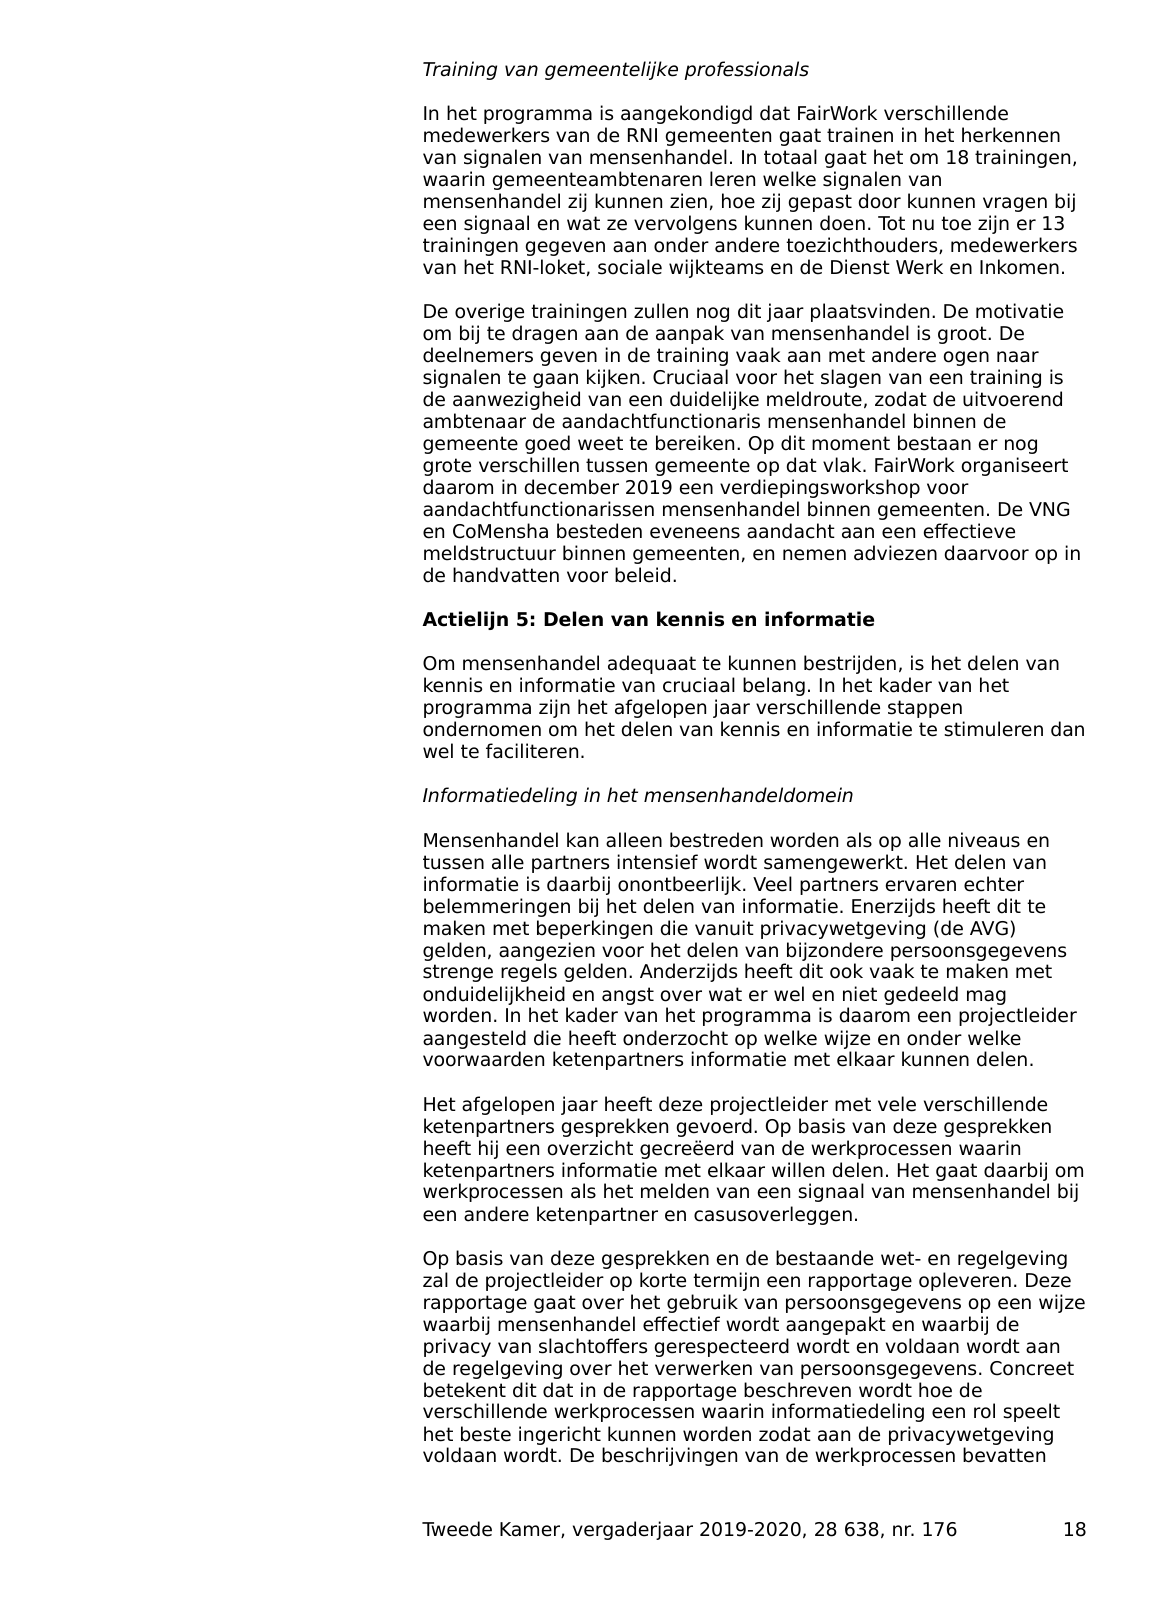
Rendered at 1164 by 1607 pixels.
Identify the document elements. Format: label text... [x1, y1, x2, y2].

subtitle Training van gemeentelijke professionals [422, 59, 1087, 81]
text Het afgelopen jaar heeft deze projectleider met vele verschillende ketenpartners gesprekken gevoerd. Op basis van deze gesprekken heeft hij een overzicht gecreëerd van de werkprocessen waarin ketenpartners informatie met elkaar willen delen. Het gaat daarbij om werkprocessen als het melden van een signaal van mensenhandel bij een andere ketenpartner en casusoverleggen. [422, 1093, 1087, 1225]
text In het programma is aangekondigd dat FairWork verschillende medewerkers van de RNI gemeenten gaat trainen in het herkennen van signalen van mensenhandel. In totaal gaat het om 18 trainingen, waarin gemeenteambtenaren leren welke signalen van mensenhandel zij kunnen zien, hoe zij gepast door kunnen vragen bij een signaal en wat ze vervolgens kunnen doen. Tot nu toe zijn er 13 trainingen gegeven aan onder andere toezichthouders, medewerkers van het RNI-loket, sociale wijkteams en de Dienst Werk en Inkomen. [422, 103, 1087, 279]
text Mensenhandel kan alleen bestreden worden als op alle niveaus en tussen alle partners intensief wordt samengewerkt. Het delen van informatie is daarbij onontbeerlijk. Veel partners ervaren echter belemmeringen bij het delen van informatie. Enerzijds heeft dit te maken met beperkingen die vanuit privacywetgeving (de AVG) gelden, aangezien voor het delen van bijzondere persoonsgegevens strenge regels gelden. Anderzijds heeft dit ook vaak te maken met onduidelijkheid en angst over wat er wel en niet gedeeld mag worden. In het kader van het programma is daarom een projectleider aangesteld die heeft onderzocht op welke wijze en onder welke voorwaarden ketenpartners informatie met elkaar kunnen delen. [422, 829, 1087, 1071]
subtitle Actielijn 5: Delen van kennis en informatie [422, 609, 1087, 631]
text Om mensenhandel adequaat te kunnen bestrijden, is het delen van kennis en informatie van cruciaal belang. In het kader van het programma zijn het afgelopen jaar verschillende stappen ondernomen om het delen van kennis en informatie te stimuleren dan wel te faciliteren. [422, 653, 1087, 763]
text Op basis van deze gesprekken en de bestaande wet- en regelgeving zal de projectleider op korte termijn een rapportage opleveren. Deze rapportage gaat over het gebruik van persoonsgegevens op een wijze waarbij mensenhandel effectief wordt aangepakt en waarbij de privacy van slachtoffers gerespecteerd wordt en voldaan wordt aan de regelgeving over het verwerken van persoonsgegevens. Concreet betekent dit dat in de rapportage beschreven wordt hoe de verschillende werkprocessen waarin informatiedeling een rol speelt het beste ingericht kunnen worden zodat aan de privacywetgeving voldaan wordt. De beschrijvingen van de werkprocessen bevatten [422, 1248, 1087, 1467]
subtitle Informatiedeling in het mensenhandeldomein [422, 785, 1087, 807]
text De overige trainingen zullen nog dit jaar plaatsvinden. De motivatie om bij te dragen aan de aanpak van mensenhandel is groot. De deelnemers geven in de training vaak aan met andere ogen naar signalen te gaan kijken. Cruciaal voor het slagen van een training is de aanwezigheid van een duidelijke meldroute, zodat de uitvoerend ambtenaar de aandachtfunctionaris mensenhandel binnen de gemeente goed weet te bereiken. Op dit moment bestaan er nog grote verschillen tussen gemeente op dat vlak. FairWork organiseert daarom in december 2019 een verdiepingsworkshop voor aandachtfunctionarissen mensenhandel binnen gemeenten. De VNG en CoMensha besteden eveneens aandacht aan een effectieve meldstructuur binnen gemeenten, en nemen adviezen daarvoor op in de handvatten voor beleid. [422, 301, 1087, 587]
